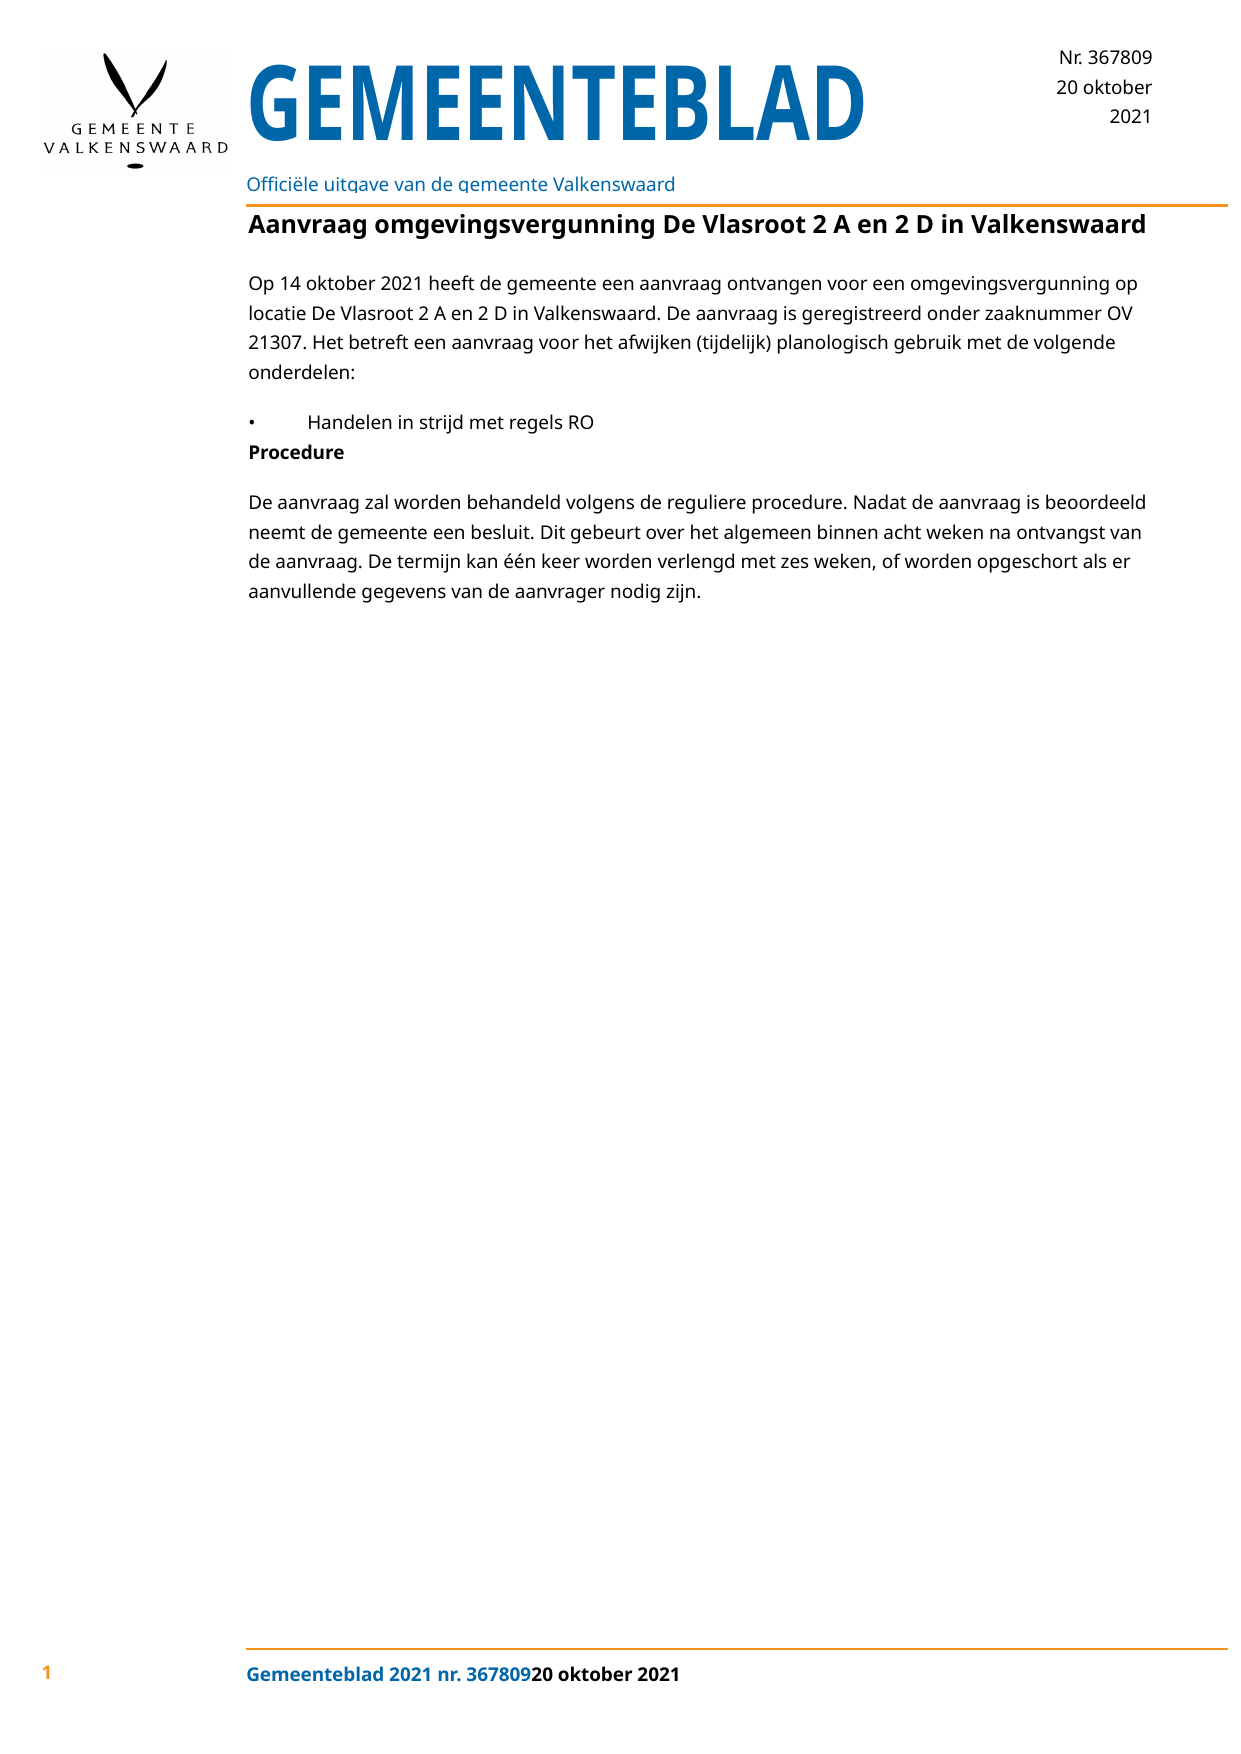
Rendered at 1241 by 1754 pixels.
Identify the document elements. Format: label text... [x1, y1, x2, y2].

text Procedure [248, 439, 1152, 465]
text Aanvraag omgevingsvergunning De Vlasroot 2 A en 2 D in Valkenswaard [248, 207, 1152, 241]
list Handelen in strijd met regels RO [248, 409, 1152, 435]
text Op 14 oktober 2021 heeft de gemeente een aanvraag ontvangen voor een omgevingsvergunning op locatie De Vlasroot 2 A en 2 D in Valkenswaard. De aanvraag is geregistreerd onder zaaknummer OV 21307. Het betreft een aanvraag voor het afwijken (tijdelijk) planologisch gebruik met de volgende onderdelen: [248, 270, 1152, 385]
text De aanvraag zal worden behandeld volgens de reguliere procedure. Nadat de aanvraag is beoordeeld neemt de gemeente een besluit. Dit gebeurt over het algemeen binnen acht weken na ontvangst van de aanvraag. De termijn kan één keer worden verlengd met zes weken, of worden opgeschort als er aanvullende gegevens van de aanvrager nodig zijn. [248, 489, 1152, 604]
picture [41, 47, 231, 172]
